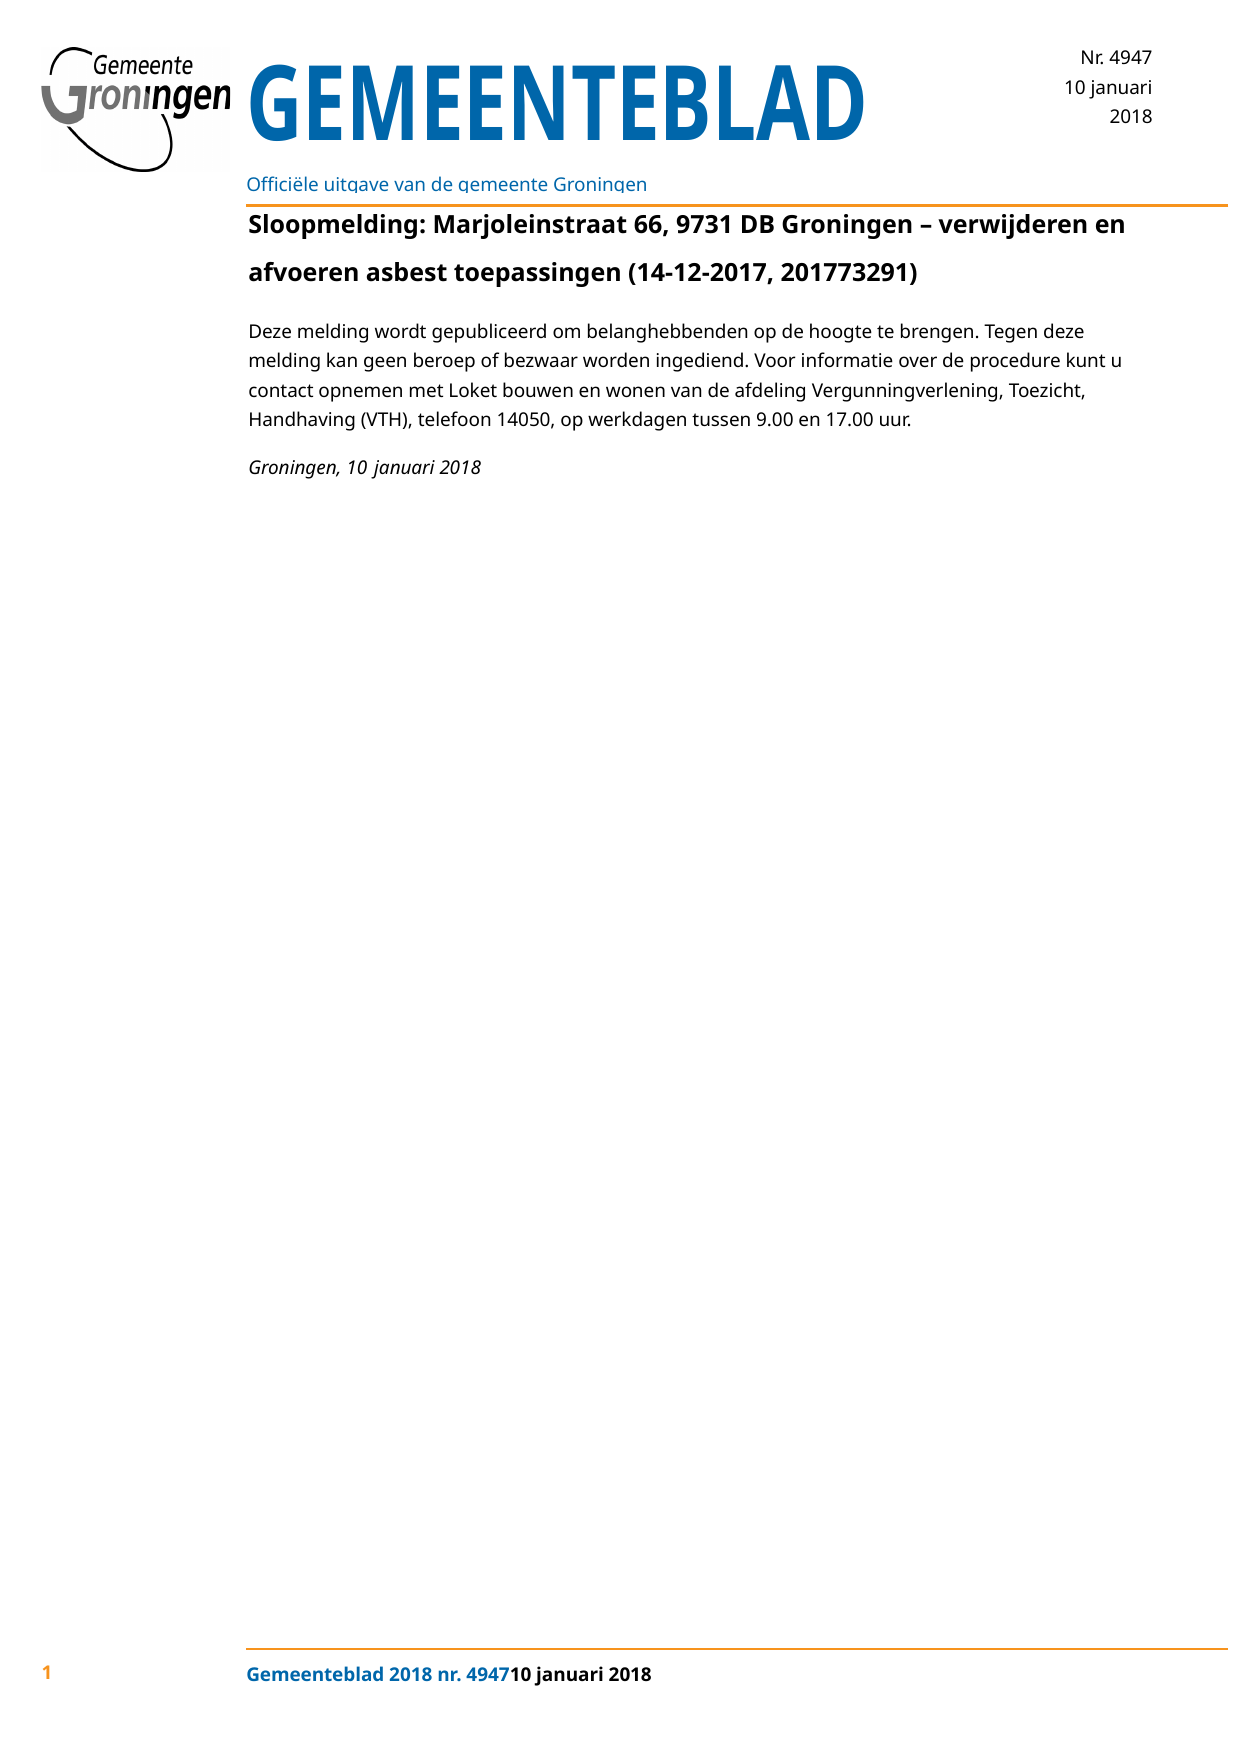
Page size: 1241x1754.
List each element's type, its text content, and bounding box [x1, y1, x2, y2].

text Deze melding wordt gepubliceerd om belanghebbenden op de hoogte te brengen. Tegen deze melding kan geen beroep of bezwaar worden ingediend. Voor informatie over de procedure kunt u contact opnemen met Loket bouwen en wonen van de afdeling Vergunningverlening, Toezicht, Handhaving (VTH), telefoon 14050, op werkdagen tussen 9.00 en 17.00 uur. [248, 318, 1152, 432]
picture [41, 47, 231, 172]
text Sloopmelding: Marjoleinstraat 66, 9731 DB Groningen – verwijderen en afvoeren asbest toepassingen (14-12-2017, 201773291) [248, 207, 1152, 288]
text Groningen, 10 januari 2018 [248, 454, 1152, 480]
